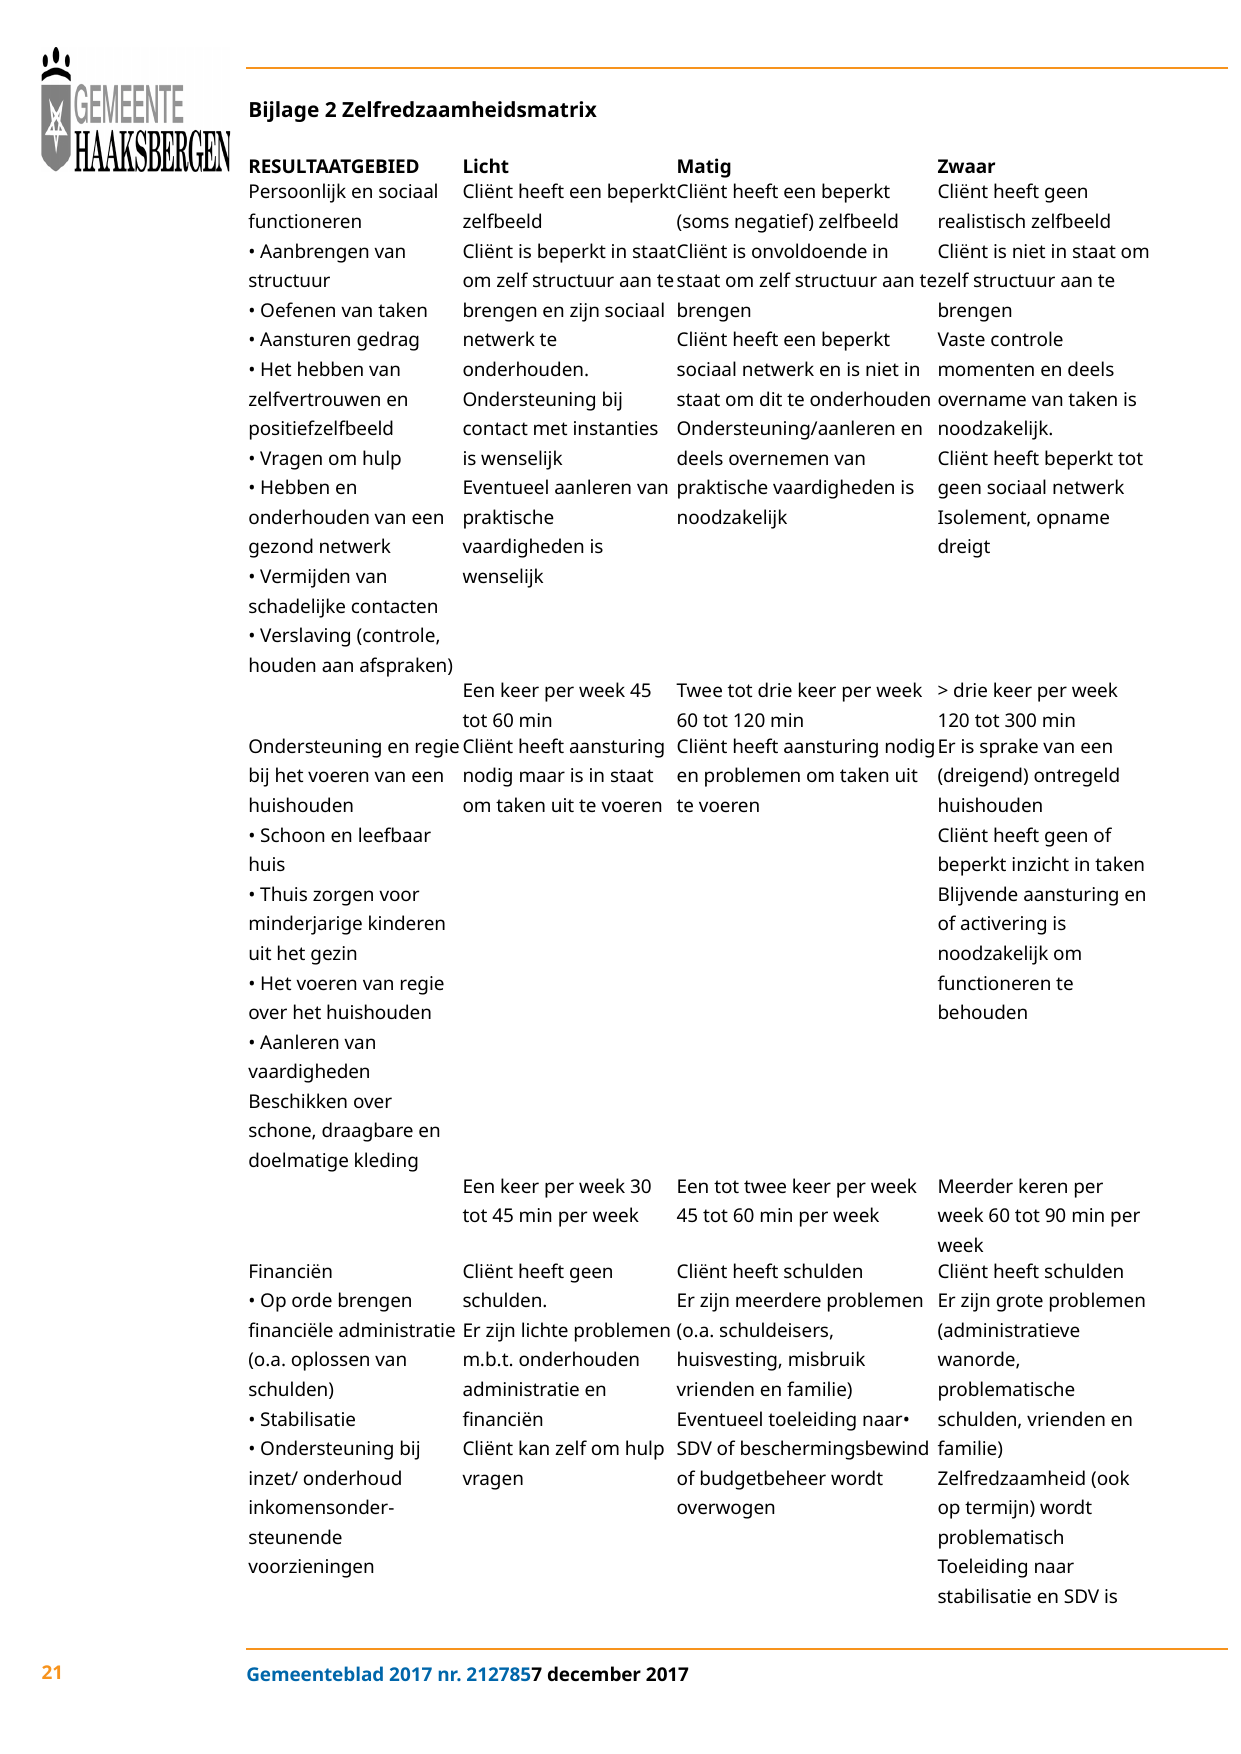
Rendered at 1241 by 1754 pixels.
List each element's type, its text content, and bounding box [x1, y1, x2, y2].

table_header Matig [676, 153, 937, 179]
table_cell Een keer per week 30 tot 45 min per week [462, 1173, 676, 1258]
table_header RESULTAATGEBIED [248, 153, 462, 179]
table_cell Cliënt heeft geen schulden. Er zijn lichte problemen m.b.t. onderhouden administratie en financiën Cliënt kan zelf om hulp vragen [462, 1258, 676, 1609]
table_cell Cliënt heeft een beperkt (soms negatief) zelfbeeld Cliënt is onvoldoende in staat om zelf structuur aan te brengen Cliënt heeft een beperkt sociaal netwerk en is niet in staat om dit te onderhouden Ondersteuning/aanleren en deels overnemen van praktische vaardigheden is noodzakelijk [676, 179, 937, 678]
table_cell [248, 678, 462, 733]
table_cell Een tot twee keer per week 45 tot 60 min per week [676, 1173, 937, 1258]
table_cell Een keer per week 45 tot 60 min [462, 678, 676, 733]
picture [41, 47, 231, 172]
table_cell Cliënt heeft schulden Er zijn meerdere problemen (o.a. schuldeisers, huisvesting, misbruik vrienden en familie) Eventueel toeleiding naar• SDV of beschermingsbewind of budgetbeheer wordt overwogen [676, 1258, 937, 1609]
table_cell Financiën • Op orde brengen financiële administratie (o.a. oplossen van schulden) • Stabilisatie • Ondersteuning bij inzet/ onderhoud inkomensonder-steunende voorzieningen [248, 1258, 462, 1609]
table_cell Er is sprake van een (dreigend) ontregeld huishouden Cliënt heeft geen of beperkt inzicht in taken Blijvende aansturing en of activering is noodzakelijk om functioneren te behouden [937, 733, 1152, 1173]
table_cell [248, 1173, 462, 1258]
table_cell Cliënt heeft aansturing nodig en problemen om taken uit te voeren [676, 733, 937, 1173]
table_cell Cliënt heeft aansturing nodig maar is in staat om taken uit te voeren [462, 733, 676, 1173]
table_cell Ondersteuning en regie bij het voeren van een huishouden • Schoon en leefbaar huis • Thuis zorgen voor minderjarige kinderen uit het gezin • Het voeren van regie over het huishouden • Aanleren van vaardigheden Beschikken over schone, draagbare en doelmatige kleding [248, 733, 462, 1173]
table_cell Twee tot drie keer per week 60 tot 120 min [676, 678, 937, 733]
table_cell Cliënt heeft een beperkt zelfbeeld Cliënt is beperkt in staat om zelf structuur aan te brengen en zijn sociaal netwerk te onderhouden. Ondersteuning bij contact met instanties is wenselijk Eventueel aanleren van praktische vaardigheden is wenselijk [462, 179, 676, 678]
table_cell Cliënt heeft schulden Er zijn grote problemen (administratieve wanorde, problematische schulden, vrienden en familie) Zelfredzaamheid (ook op termijn) wordt problematisch Toeleiding naar stabilisatie en SDV is [937, 1258, 1152, 1609]
table_cell Cliënt heeft geen realistisch zelfbeeld Cliënt is niet in staat om zelf structuur aan te brengen Vaste controle momenten en deels overname van taken is noodzakelijk. Cliënt heeft beperkt tot geen sociaal netwerk Isolement, opname dreigt [937, 179, 1152, 678]
table_cell Persoonlijk en sociaal functioneren • Aanbrengen van structuur • Oefenen van taken • Aansturen gedrag • Het hebben van zelfvertrouwen en positiefzelfbeeld • Vragen om hulp • Hebben en onderhouden van een gezond netwerk • Vermijden van schadelijke contacten • Verslaving (controle, houden aan afspraken) [248, 179, 462, 678]
text Bijlage 2 Zelfredzaamheidsmatrix [248, 95, 1152, 123]
table_header Zwaar [937, 153, 1152, 179]
table_cell > drie keer per week 120 tot 300 min [937, 678, 1152, 733]
table_header Licht [462, 153, 676, 179]
table_cell Meerder keren per week 60 tot 90 min per week [937, 1173, 1152, 1258]
